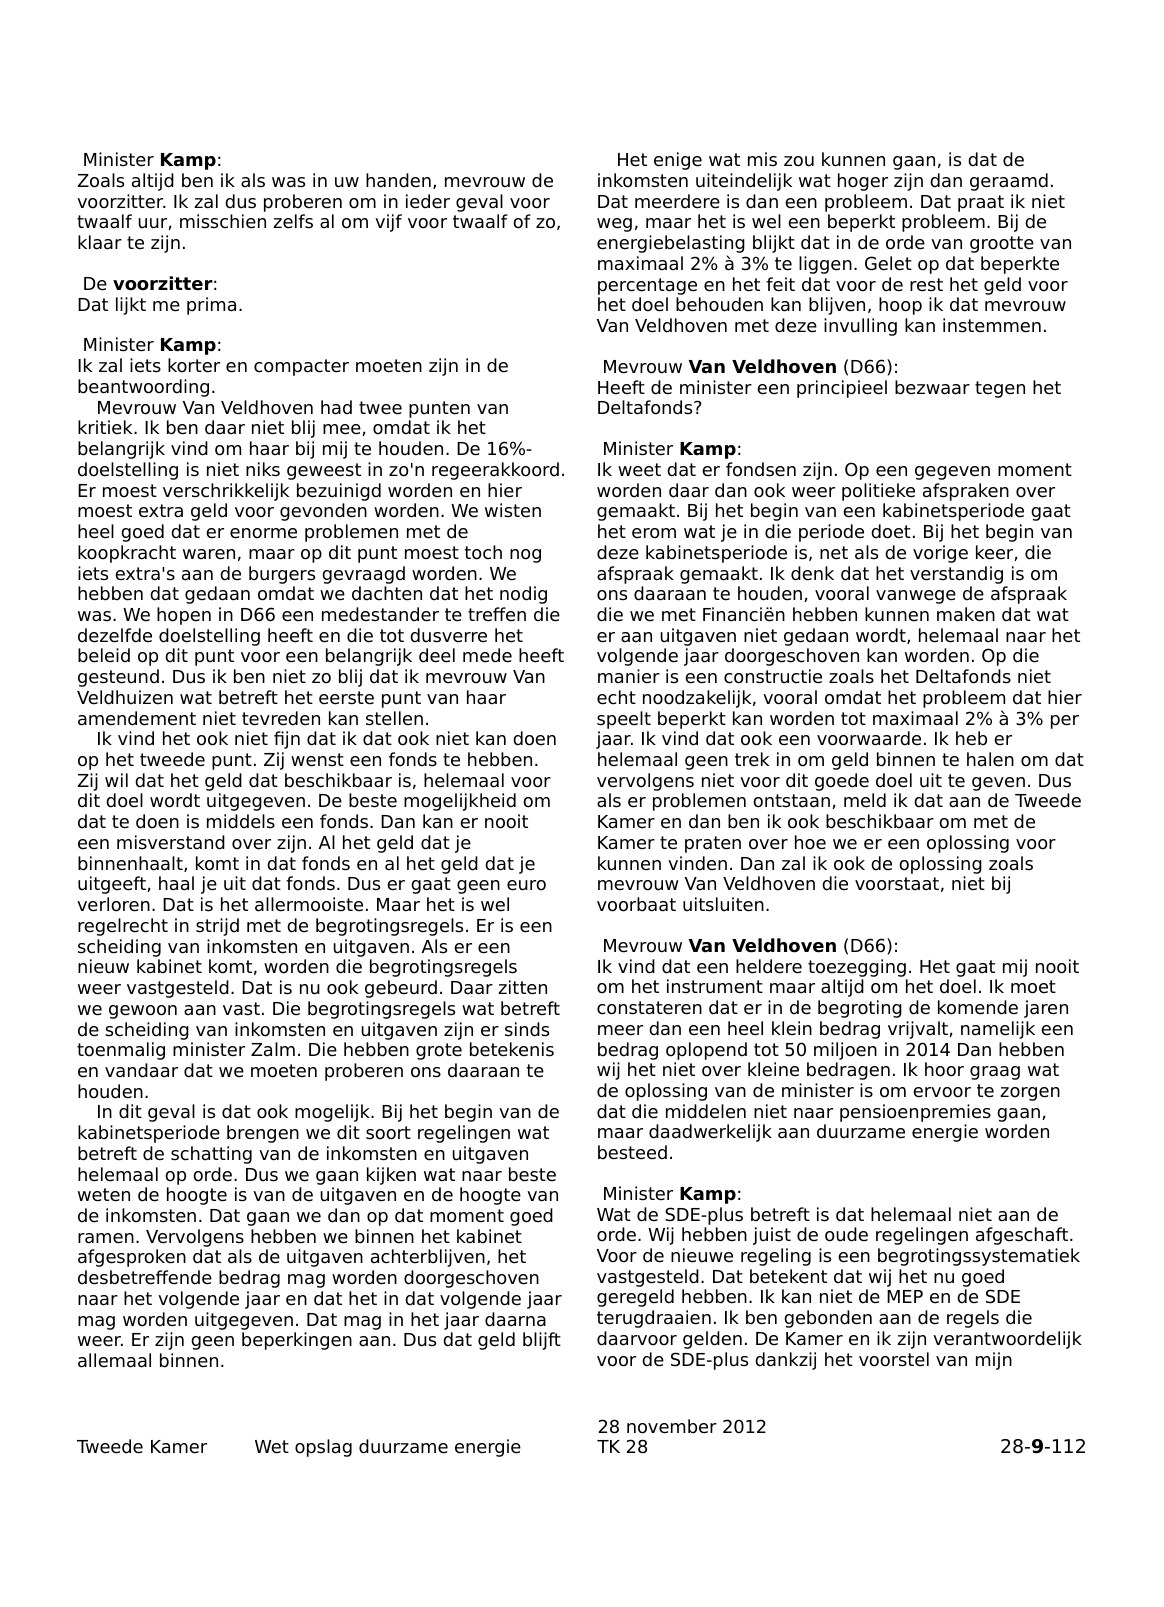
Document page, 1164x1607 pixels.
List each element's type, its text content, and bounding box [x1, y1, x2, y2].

text Mevrouw Van Veldhoven had twee punten van kritiek. Ik ben daar niet blij mee, omdat ik het belangrijk vind om haar bij mij te houden. De 16%-doelstelling is niet niks geweest in zo'n regeerakkoord. Er moest verschrikkelijk bezuinigd worden en hier moest extra geld voor gevonden worden. We wisten heel goed dat er enorme problemen met de koopkracht waren, maar op dit punt moest toch nog iets extra's aan de burgers gevraagd worden. We hebben dat gedaan omdat we dachten dat het nodig was. We hopen in D66 een medestander te treffen die dezelfde doelstelling heeft en die tot dusverre het beleid op dit punt voor een belangrijk deel mede heeft gesteund. Dus ik ben niet zo blij dat ik mevrouw Van Veldhuizen wat betreft het eerste punt van haar amendement niet tevreden kan stellen. [77, 397, 567, 729]
text Het enige wat mis zou kunnen gaan, is dat de inkomsten uiteindelijk wat hoger zijn dan geraamd. Dat meerdere is dan een probleem. Dat praat ik niet weg, maar het is wel een beperkt probleem. Bij de energiebelasting blijkt dat in de orde van grootte van maximaal 2% à 3% te liggen. Gelet op dat beperkte percentage en het feit dat voor de rest het geld voor het doel behouden kan blijven, hoop ik dat mevrouw Van Veldhoven met deze invulling kan instemmen. [596, 150, 1087, 337]
text Heeft de minister een principieel bezwaar tegen het Deltafonds? [596, 377, 1087, 419]
text Minister Kamp: [596, 439, 1087, 460]
text Wat de SDE-plus betreft is dat helemaal niet aan de orde. Wij hebben juist de oude regelingen afgeschaft. Voor de nieuwe regeling is een begrotingssystematiek vastgesteld. Dat betekent dat wij het nu goed geregeld hebben. Ik kan niet de MEP en de SDE terugdraaien. Ik ben gebonden aan de regels die daarvoor gelden. De Kamer en ik zijn verantwoordelijk voor de SDE-plus dankzij het voorstel van mijn [596, 1204, 1087, 1370]
text Zoals altijd ben ik als was in uw handen, mevrouw de voorzitter. Ik zal dus proberen om in ieder geval voor twaalf uur, misschien zelfs al om vijf voor twaalf of zo, klaar te zijn. [77, 171, 567, 254]
text Mevrouw Van Veldhoven (D66): [596, 357, 1087, 377]
text Minister Kamp: [77, 335, 567, 356]
text In dit geval is dat ook mogelijk. Bij het begin van de kabinetsperiode brengen we dit soort regelingen wat betreft de schatting van de inkomsten en uitgaven helemaal op orde. Dus we gaan kijken wat naar beste weten de hoogte is van de uitgaven en de hoogte van de inkomsten. Dat gaan we dan op dat moment goed ramen. Vervolgens hebben we binnen het kabinet afgesproken dat als de uitgaven achterblijven, het desbetreffende bedrag mag worden doorgeschoven naar het volgende jaar en dat het in dat volgende jaar mag worden uitgegeven. Dat mag in het jaar daarna weer. Er zijn geen beperkingen aan. Dus dat geld blijft allemaal binnen. [77, 1102, 567, 1372]
text Ik vind dat een heldere toezegging. Het gaat mij nooit om het instrument maar altijd om het doel. Ik moet constateren dat er in de begroting de komende jaren meer dan een heel klein bedrag vrijvalt, namelijk een bedrag oplopend tot 50 miljoen in 2014 Dan hebben wij het niet over kleine bedragen. Ik hoor graag wat de oplossing van de minister is om ervoor te zorgen dat die middelen niet naar pensioenpremies gaan, maar daadwerkelijk aan duurzame energie worden besteed. [596, 956, 1087, 1164]
text Ik zal iets korter en compacter moeten zijn in de beantwoording. [77, 356, 567, 397]
text De voorzitter: [77, 274, 567, 294]
text Minister Kamp: [596, 1184, 1087, 1204]
text Ik weet dat er fondsen zijn. Op een gegeven moment worden daar dan ook weer politieke afspraken over gemaakt. Bij het begin van een kabinetsperiode gaat het erom wat je in die periode doet. Bij het begin van deze kabinetsperiode is, net als de vorige keer, die afspraak gemaakt. Ik denk dat het verstandig is om ons daaraan te houden, vooral vanwege de afspraak die we met Financiën hebben kunnen maken dat wat er aan uitgaven niet gedaan wordt, helemaal naar het volgende jaar doorgeschoven kan worden. Op die manier is een constructie zoals het Deltafonds niet echt noodzakelijk, vooral omdat het probleem dat hier speelt beperkt kan worden tot maximaal 2% à 3% per jaar. Ik vind dat ook een voorwaarde. Ik heb er helemaal geen trek in om geld binnen te halen om dat vervolgens niet voor dit goede doel uit te geven. Dus als er problemen ontstaan, meld ik dat aan de Tweede Kamer en dan ben ik ook beschikbaar om met de Kamer te praten over hoe we er een oplossing voor kunnen vinden. Dan zal ik ook de oplossing zoals mevrouw Van Veldhoven die voorstaat, niet bij voorbaat uitsluiten. [596, 460, 1087, 916]
text Dat lijkt me prima. [77, 294, 567, 315]
text Mevrouw Van Veldhoven (D66): [596, 936, 1087, 956]
text Minister Kamp: [77, 150, 567, 171]
text Ik vind het ook niet fijn dat ik dat ook niet kan doen op het tweede punt. Zij wenst een fonds te hebben. Zij wil dat het geld dat beschikbaar is, helemaal voor dit doel wordt uitgegeven. De beste mogelijkheid om dat te doen is middels een fonds. Dan kan er nooit een misverstand over zijn. Al het geld dat je binnenhaalt, komt in dat fonds en al het geld dat je uitgeeft, haal je uit dat fonds. Dus er gaat geen euro verloren. Dat is het allermooiste. Maar het is wel regelrecht in strijd met de begrotingsregels. Er is een scheiding van inkomsten en uitgaven. Als er een nieuw kabinet komt, worden die begrotingsregels weer vastgesteld. Dat is nu ook gebeurd. Daar zitten we gewoon aan vast. Die begrotingsregels wat betreft de scheiding van inkomsten en uitgaven zijn er sinds toenmalig minister Zalm. Die hebben grote betekenis en vandaar dat we moeten proberen ons daaraan te houden. [77, 729, 567, 1102]
